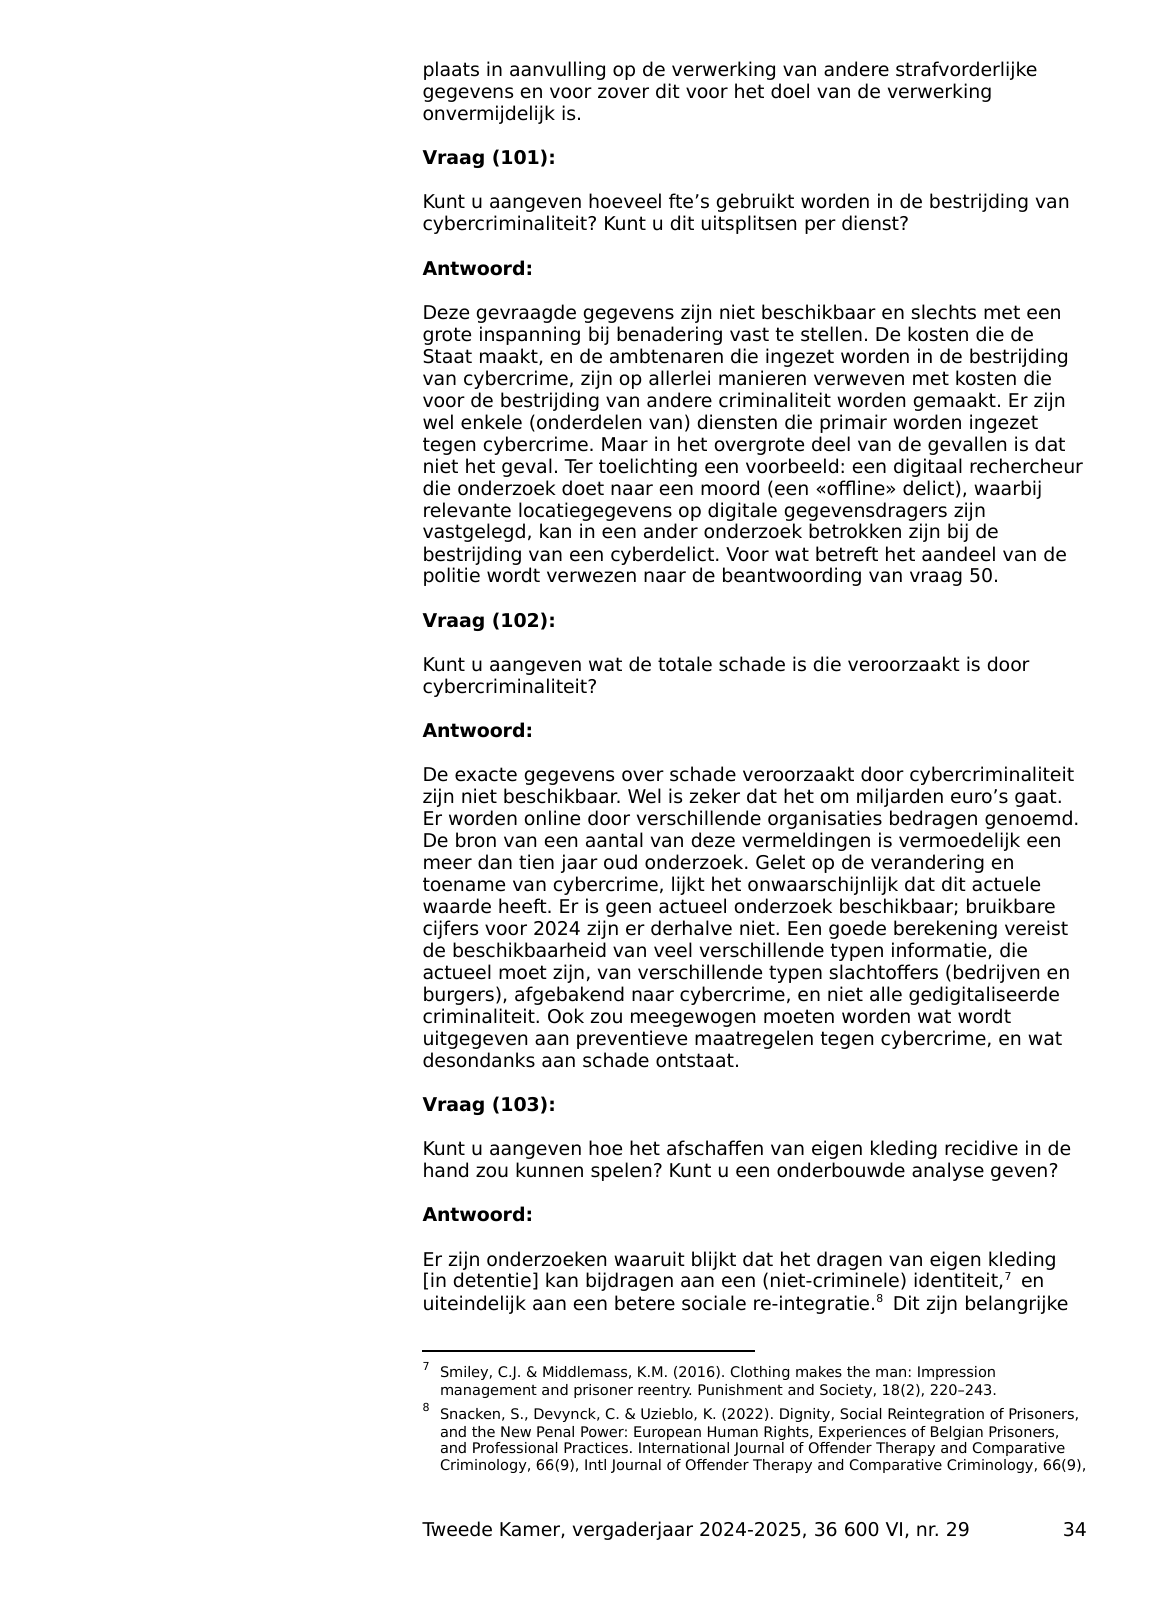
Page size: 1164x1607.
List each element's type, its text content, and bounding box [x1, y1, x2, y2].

text Kunt u aangeven hoe het afschaffen van eigen kleding recidive in de hand zou kunnen spelen? Kunt u een onderbouwde analyse geven? [422, 1138, 1087, 1182]
text Kunt u aangeven hoeveel fte’s gebruikt worden in de bestrijding van cybercriminaliteit? Kunt u dit uitsplitsen per dienst? [422, 191, 1087, 235]
text Snacken, S., Devynck, C. & Uzieblo, K. (2022). Dignity, Social Reintegration of Prisoners, and the New Penal Power: European Human Rights, Experiences of Belgian Prisoners, and Professional Practices. International Journal of Offender Therapy and Comparative Criminology, 66(9), Intl Journal of Offender Therapy and Comparative Criminology, 66(9), [422, 1402, 1087, 1474]
subtitle Vraag (102): [422, 609, 1087, 632]
subtitle Antwoord: [422, 257, 1087, 279]
subtitle Vraag (103): [422, 1094, 1087, 1116]
text plaats in aanvulling op de verwerking van andere strafvorderlijke gegevens en voor zover dit voor het doel van de verwerking onvermijdelijk is. [422, 59, 1087, 125]
text Smiley, C.J. & Middlemass, K.M. (2016). Clothing makes the man: Impression management and prisoner reentry. Punishment and Society, 18(2), 220–243. [422, 1360, 1087, 1399]
subtitle Antwoord: [422, 1204, 1087, 1226]
text Er zijn onderzoeken waaruit blijkt dat het dragen van eigen kleding [in detentie] kan bijdragen aan een (niet-criminele) identiteit, en uiteindelijk aan een betere sociale re-integratie. Dit zijn belangrijke [422, 1248, 1087, 1314]
text Kunt u aangeven wat de totale schade is die veroorzaakt is door cybercriminaliteit? [422, 654, 1087, 698]
subtitle Vraag (101): [422, 147, 1087, 169]
text Deze gevraagde gegevens zijn niet beschikbaar en slechts met een grote inspanning bij benadering vast te stellen. De kosten die de Staat maakt, en de ambtenaren die ingezet worden in de bestrijding van cybercrime, zijn op allerlei manieren verweven met kosten die voor de bestrijding van andere criminaliteit worden gemaakt. Er zijn wel enkele (onderdelen van) diensten die primair worden ingezet tegen cybercrime. Maar in het overgrote deel van de gevallen is dat niet het geval. Ter toelichting een voorbeeld: een digitaal rechercheur die onderzoek doet naar een moord (een «offline» delict), waarbij relevante locatiegegevens op digitale gegevensdragers zijn vastgelegd, kan in een ander onderzoek betrokken zijn bij de bestrijding van een cyberdelict. Voor wat betreft het aandeel van de politie wordt verwezen naar de beantwoording van vraag 50. [422, 302, 1087, 587]
text De exacte gegevens over schade veroorzaakt door cybercriminaliteit zijn niet beschikbaar. Wel is zeker dat het om miljarden euro’s gaat. Er worden online door verschillende organisaties bedragen genoemd. De bron van een aantal van deze vermeldingen is vermoedelijk een meer dan tien jaar oud onderzoek. Gelet op de verandering en toename van cybercrime, lijkt het onwaarschijnlijk dat dit actuele waarde heeft. Er is geen actueel onderzoek beschikbaar; bruikbare cijfers voor 2024 zijn er derhalve niet. Een goede berekening vereist de beschikbaarheid van veel verschillende typen informatie, die actueel moet zijn, van verschillende typen slachtoffers (bedrijven en burgers), afgebakend naar cybercrime, en niet alle gedigitaliseerde criminaliteit. Ook zou meegewogen moeten worden wat wordt uitgegeven aan preventieve maatregelen tegen cybercrime, en wat desondanks aan schade ontstaat. [422, 764, 1087, 1072]
subtitle Antwoord: [422, 720, 1087, 742]
